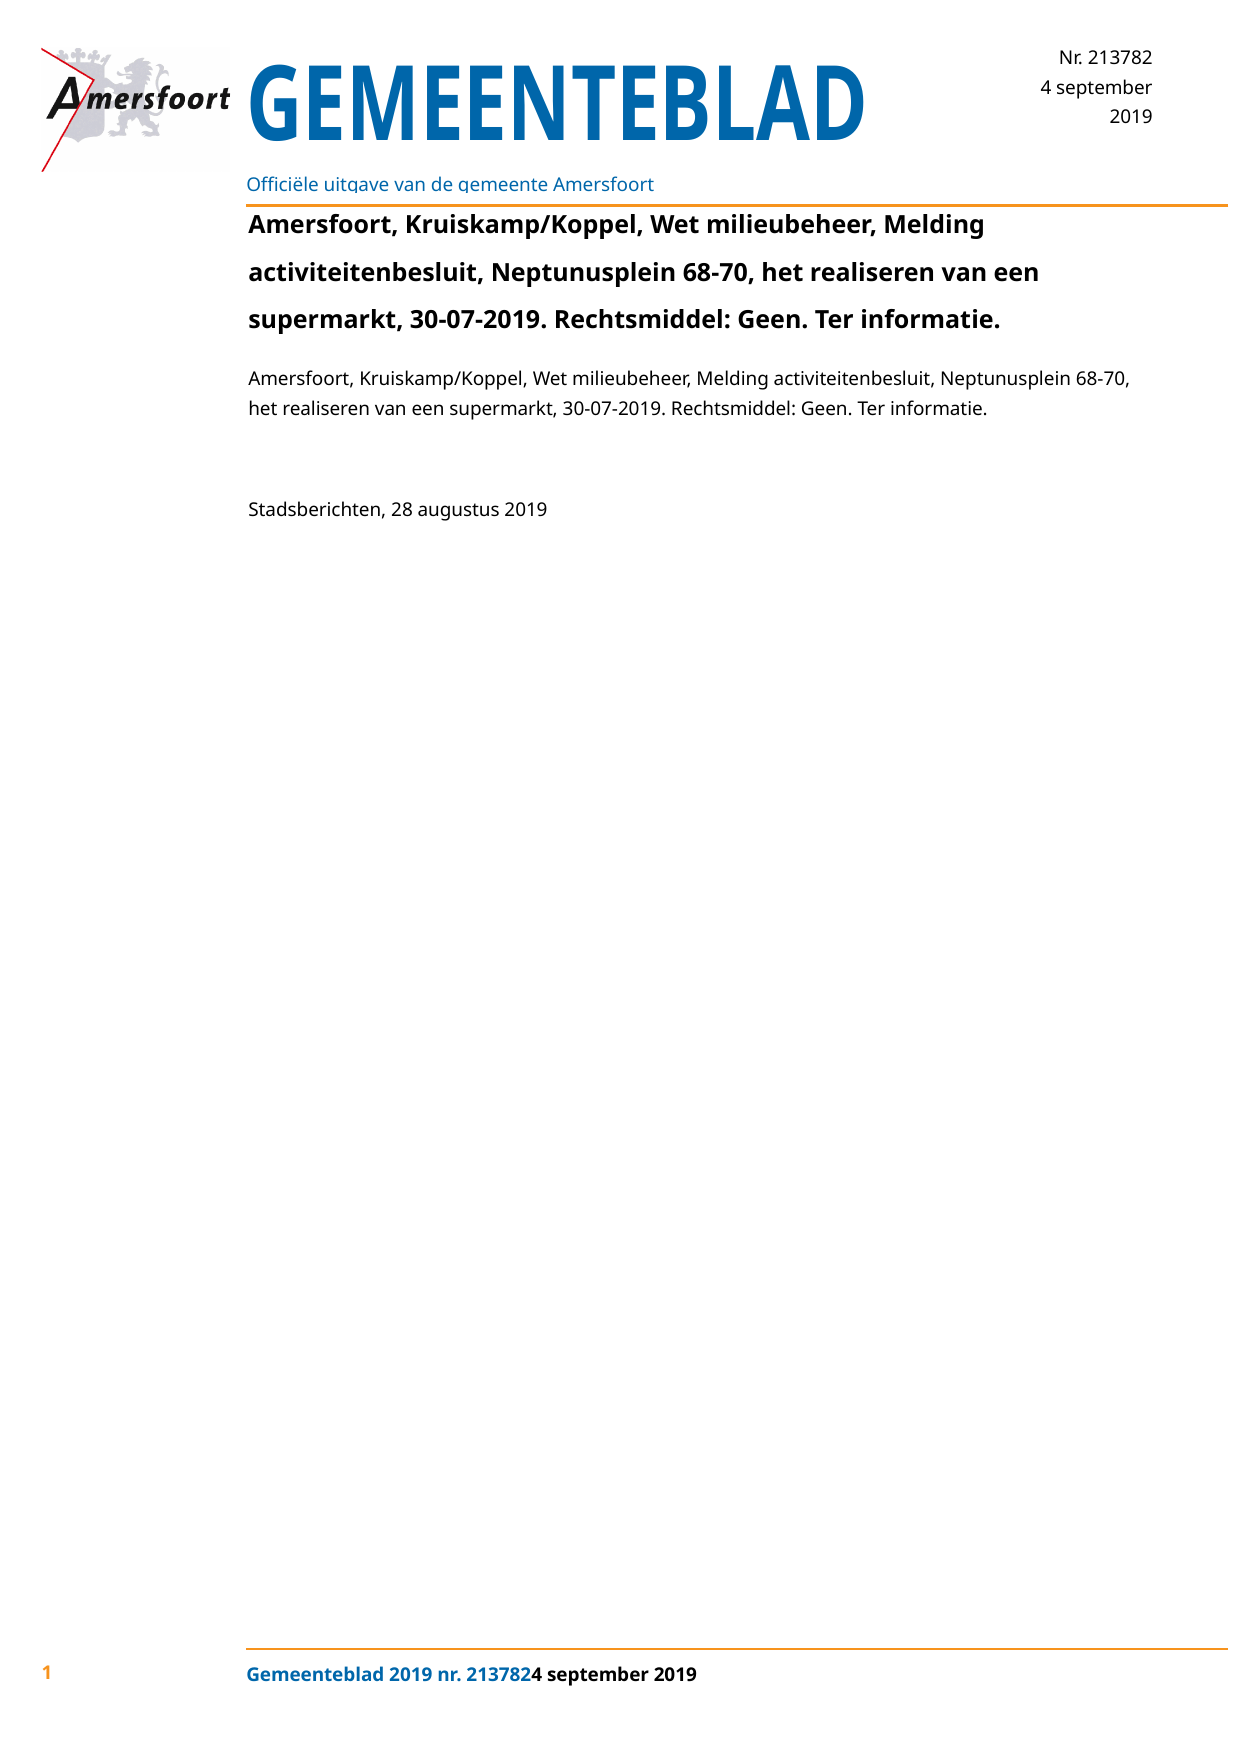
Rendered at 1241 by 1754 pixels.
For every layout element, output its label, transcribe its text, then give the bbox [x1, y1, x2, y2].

text Amersfoort, Kruiskamp/Koppel, Wet milieubeheer, Melding activiteitenbesluit, Neptunusplein 68-70, het realiseren van een supermarkt, 30-07-2019. Rechtsmiddel: Geen. Ter informatie. [248, 366, 1152, 421]
text Amersfoort, Kruiskamp/Koppel, Wet milieubeheer, Melding activiteitenbesluit, Neptunusplein 68-70, het realiseren van een supermarkt, 30-07-2019. Rechtsmiddel: Geen. Ter informatie. [248, 207, 1152, 336]
picture [41, 47, 231, 172]
text Stadsberichten, 28 augustus 2019 [248, 496, 1152, 522]
